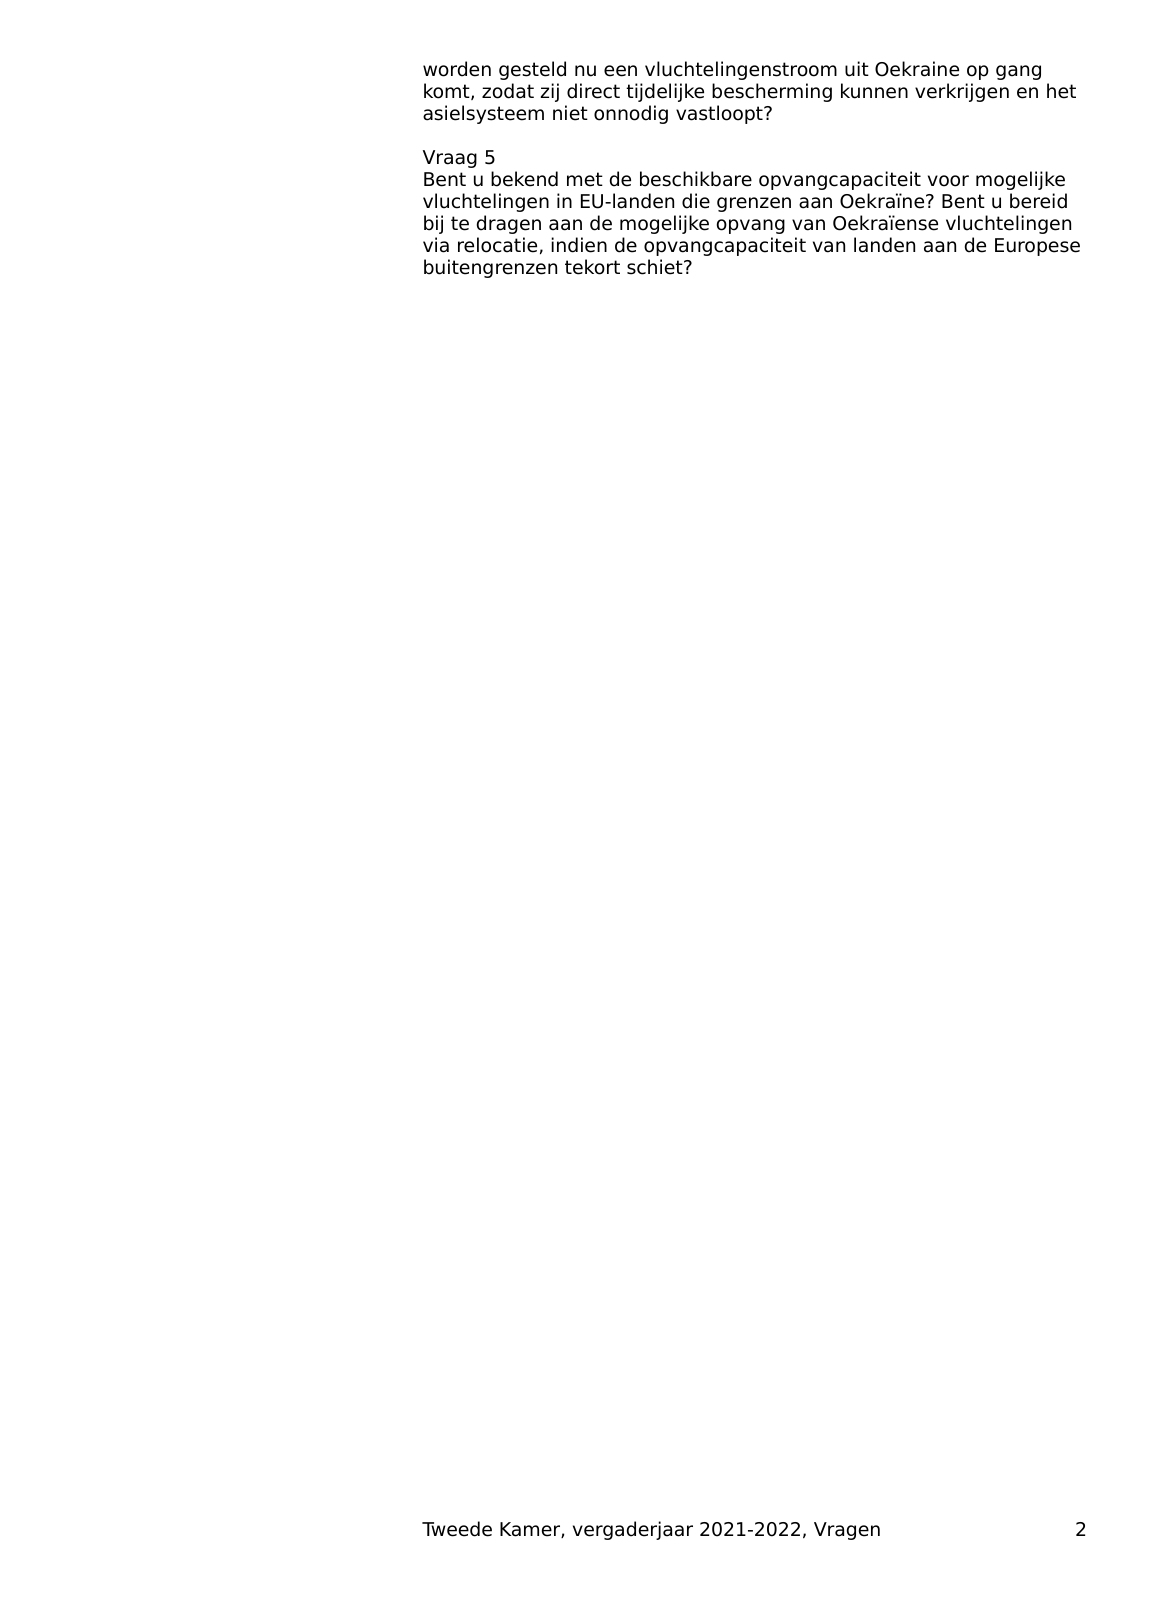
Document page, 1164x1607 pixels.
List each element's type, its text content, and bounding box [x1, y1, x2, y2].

text worden gesteld nu een vluchtelingenstroom uit Oekraine op gang komt, zodat zij direct tijdelijke bescherming kunnen verkrijgen en het asielsysteem niet onnodig vastloopt? [422, 59, 1087, 125]
text Vraag 5 [422, 147, 1087, 169]
text Bent u bekend met de beschikbare opvangcapaciteit voor mogelijke vluchtelingen in EU-landen die grenzen aan Oekraïne? Bent u bereid bij te dragen aan de mogelijke opvang van Oekraïense vluchtelingen via relocatie, indien de opvangcapaciteit van landen aan de Europese buitengrenzen tekort schiet? [422, 169, 1087, 279]
